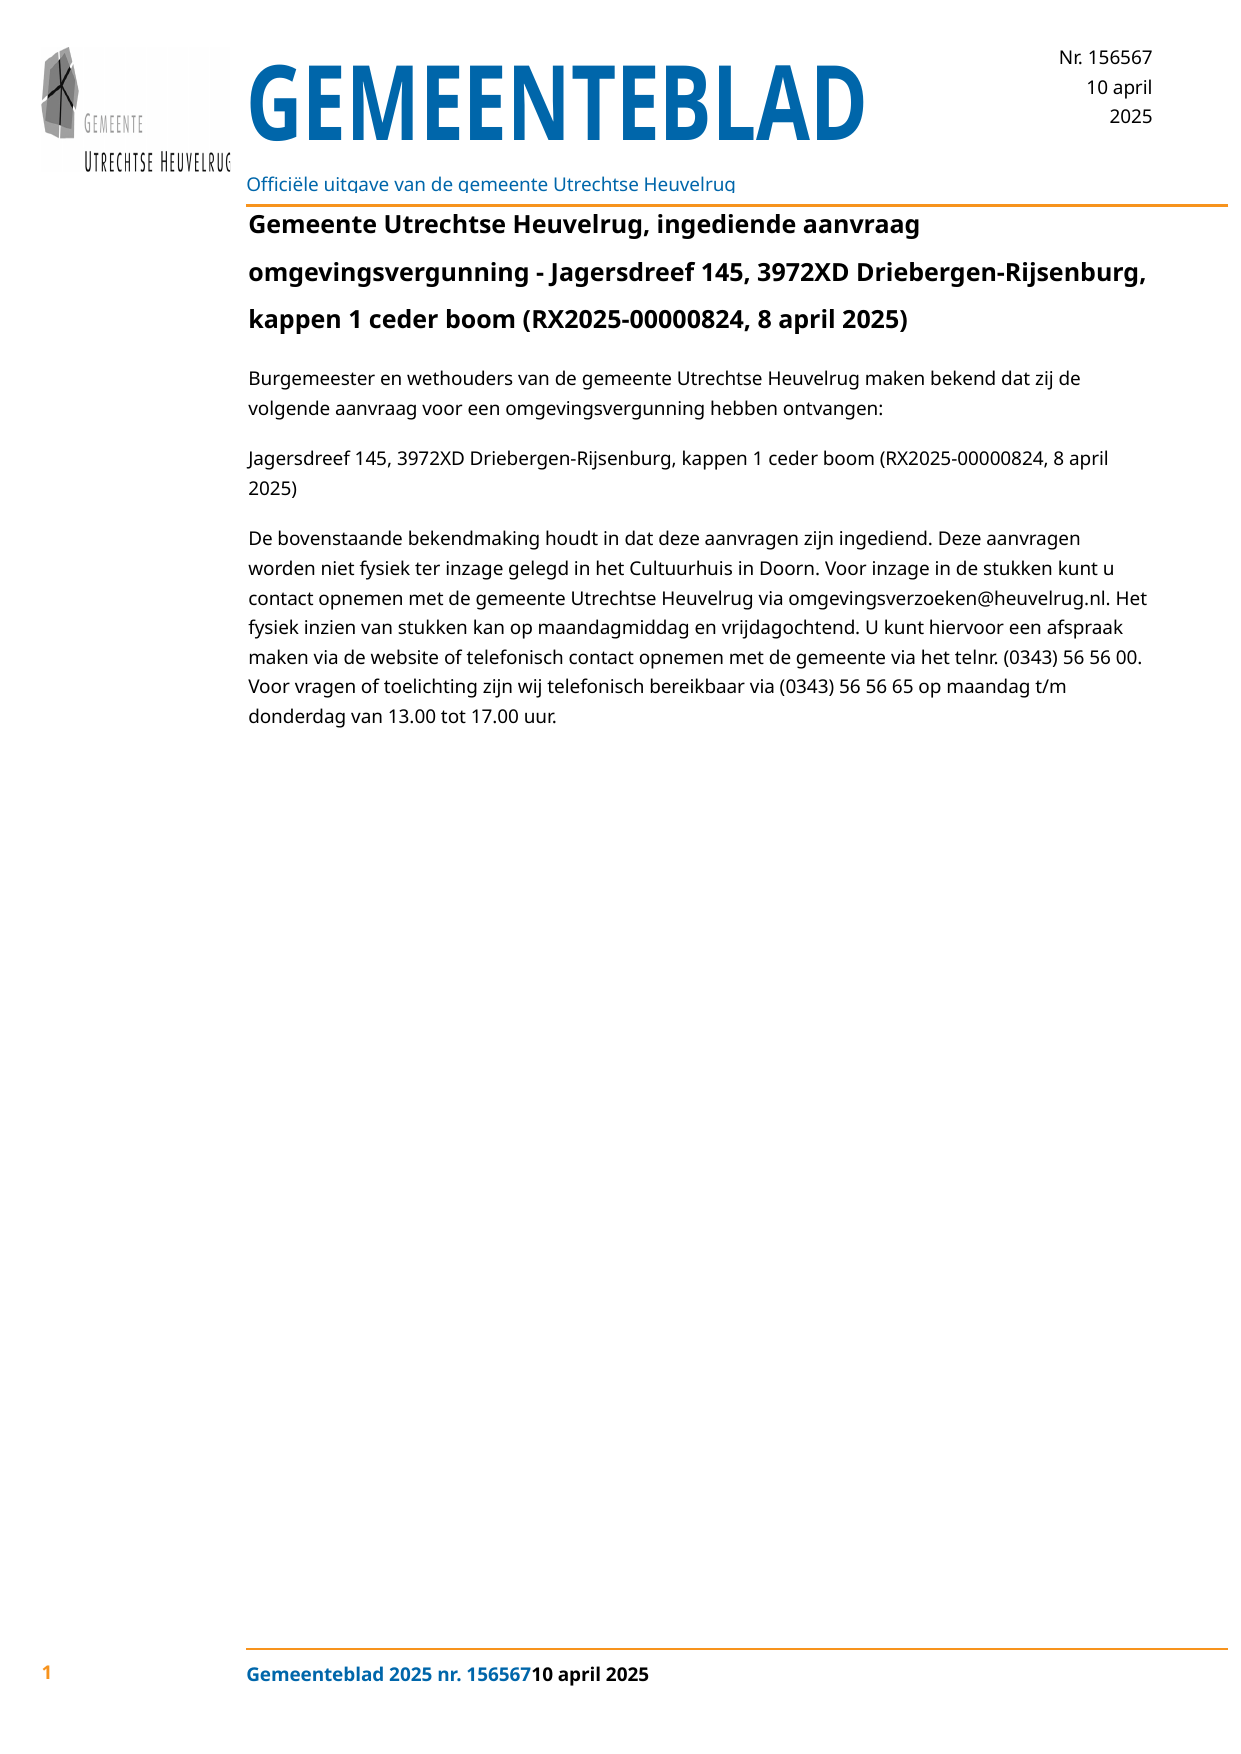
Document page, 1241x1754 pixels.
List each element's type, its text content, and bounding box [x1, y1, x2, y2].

text Burgemeester en wethouders van de gemeente Utrechtse Heuvelrug maken bekend dat zij de volgende aanvraag voor een omgevingsvergunning hebben ontvangen: [248, 366, 1152, 421]
text Gemeente Utrechtse Heuvelrug, ingediende aanvraag omgevingsvergunning - Jagersdreef 145, 3972XD Driebergen-Rijsenburg, kappen 1 ceder boom (RX2025-00000824, 8 april 2025) [248, 207, 1152, 336]
picture [41, 47, 231, 172]
text Jagersdreef 145, 3972XD Driebergen-Rijsenburg, kappen 1 ceder boom (RX2025-00000824, 8 april 2025) [248, 446, 1152, 501]
text De bovenstaande bekendmaking houdt in dat deze aanvragen zijn ingediend. Deze aanvragen worden niet fysiek ter inzage gelegd in het Cultuurhuis in Doorn. Voor inzage in de stukken kunt u contact opnemen met de gemeente Utrechtse Heuvelrug via omgevingsverzoeken@heuvelrug.nl. Het fysiek inzien van stukken kan op maandagmiddag en vrijdagochtend. U kunt hiervoor een afspraak maken via de website of telefonisch contact opnemen met de gemeente via het telnr. (0343) 56 56 00. Voor vragen of toelichting zijn wij telefonisch bereikbaar via (0343) 56 56 65 op maandag t/m donderdag van 13.00 tot 17.00 uur. [248, 526, 1152, 729]
